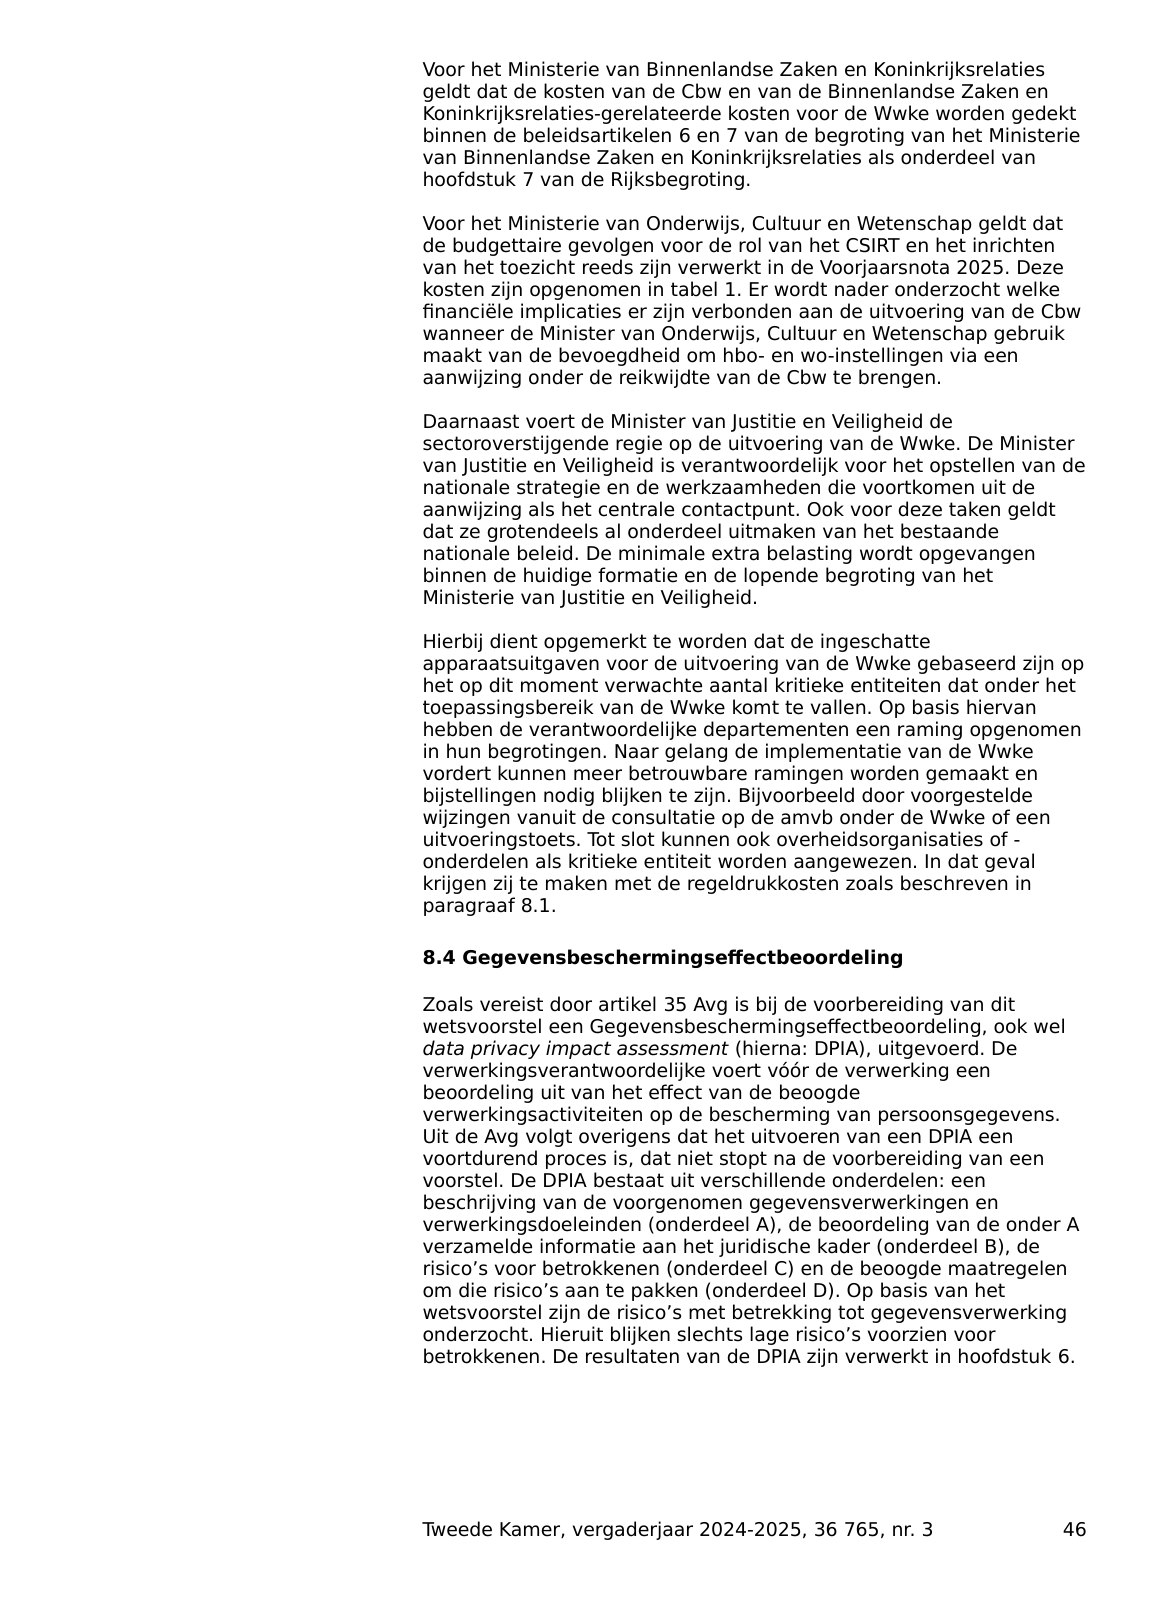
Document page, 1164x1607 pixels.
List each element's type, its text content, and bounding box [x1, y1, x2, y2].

subtitle 8.4 Gegevensbeschermingseffectbeoordeling [422, 947, 1087, 969]
text Daarnaast voert de Minister van Justitie en Veiligheid de sectoroverstijgende regie op de uitvoering van de Wwke. De Minister van Justitie en Veiligheid is verantwoordelijk voor het opstellen van de nationale strategie en de werkzaamheden die voortkomen uit de aanwijzing als het centrale contactpunt. Ook voor deze taken geldt dat ze grotendeels al onderdeel uitmaken van het bestaande nationale beleid. De minimale extra belasting wordt opgevangen binnen de huidige formatie en de lopende begroting van het Ministerie van Justitie en Veiligheid. [422, 411, 1087, 609]
text Hierbij dient opgemerkt te worden dat de ingeschatte apparaatsuitgaven voor de uitvoering van de Wwke gebaseerd zijn op het op dit moment verwachte aantal kritieke entiteiten dat onder het toepassingsbereik van de Wwke komt te vallen. Op basis hiervan hebben de verantwoordelijke departementen een raming opgenomen in hun begrotingen. Naar gelang de implementatie van de Wwke vordert kunnen meer betrouwbare ramingen worden gemaakt en bijstellingen nodig blijken te zijn. Bijvoorbeeld door voorgestelde wijzingen vanuit de consultatie op de amvb onder de Wwke of een uitvoeringstoets. Tot slot kunnen ook overheidsorganisaties of -onderdelen als kritieke entiteit worden aangewezen. In dat geval krijgen zij te maken met de regeldrukkosten zoals beschreven in paragraaf 8.1. [422, 631, 1087, 917]
text Zoals vereist door artikel 35 Avg is bij de voorbereiding van dit wetsvoorstel een Gegevensbeschermingseffectbeoordeling, ook wel data privacy impact assessment (hierna: DPIA), uitgevoerd. De verwerkingsverantwoordelijke voert vóór de verwerking een beoordeling uit van het effect van de beoogde verwerkingsactiviteiten op de bescherming van persoonsgegevens. Uit de Avg volgt overigens dat het uitvoeren van een DPIA een voortdurend proces is, dat niet stopt na de voorbereiding van een voorstel. De DPIA bestaat uit verschillende onderdelen: een beschrijving van de voorgenomen gegevensverwerkingen en verwerkingsdoeleinden (onderdeel A), de beoordeling van de onder A verzamelde informatie aan het juridische kader (onderdeel B), de risico’s voor betrokkenen (onderdeel C) en de beoogde maatregelen om die risico’s aan te pakken (onderdeel D). Op basis van het wetsvoorstel zijn de risico’s met betrekking tot gegevensverwerking onderzocht. Hieruit blijken slechts lage risico’s voorzien voor betrokkenen. De resultaten van de DPIA zijn verwerkt in hoofdstuk 6. [422, 994, 1087, 1367]
text Voor het Ministerie van Binnenlandse Zaken en Koninkrijksrelaties geldt dat de kosten van de Cbw en van de Binnenlandse Zaken en Koninkrijksrelaties-gerelateerde kosten voor de Wwke worden gedekt binnen de beleidsartikelen 6 en 7 van de begroting van het Ministerie van Binnenlandse Zaken en Koninkrijksrelaties als onderdeel van hoofdstuk 7 van de Rijksbegroting. [422, 59, 1087, 191]
text Voor het Ministerie van Onderwijs, Cultuur en Wetenschap geldt dat de budgettaire gevolgen voor de rol van het CSIRT en het inrichten van het toezicht reeds zijn verwerkt in de Voorjaarsnota 2025. Deze kosten zijn opgenomen in tabel 1. Er wordt nader onderzocht welke financiële implicaties er zijn verbonden aan de uitvoering van de Cbw wanneer de Minister van Onderwijs, Cultuur en Wetenschap gebruik maakt van de bevoegdheid om hbo- en wo-instellingen via een aanwijzing onder de reikwijdte van de Cbw te brengen. [422, 213, 1087, 389]
